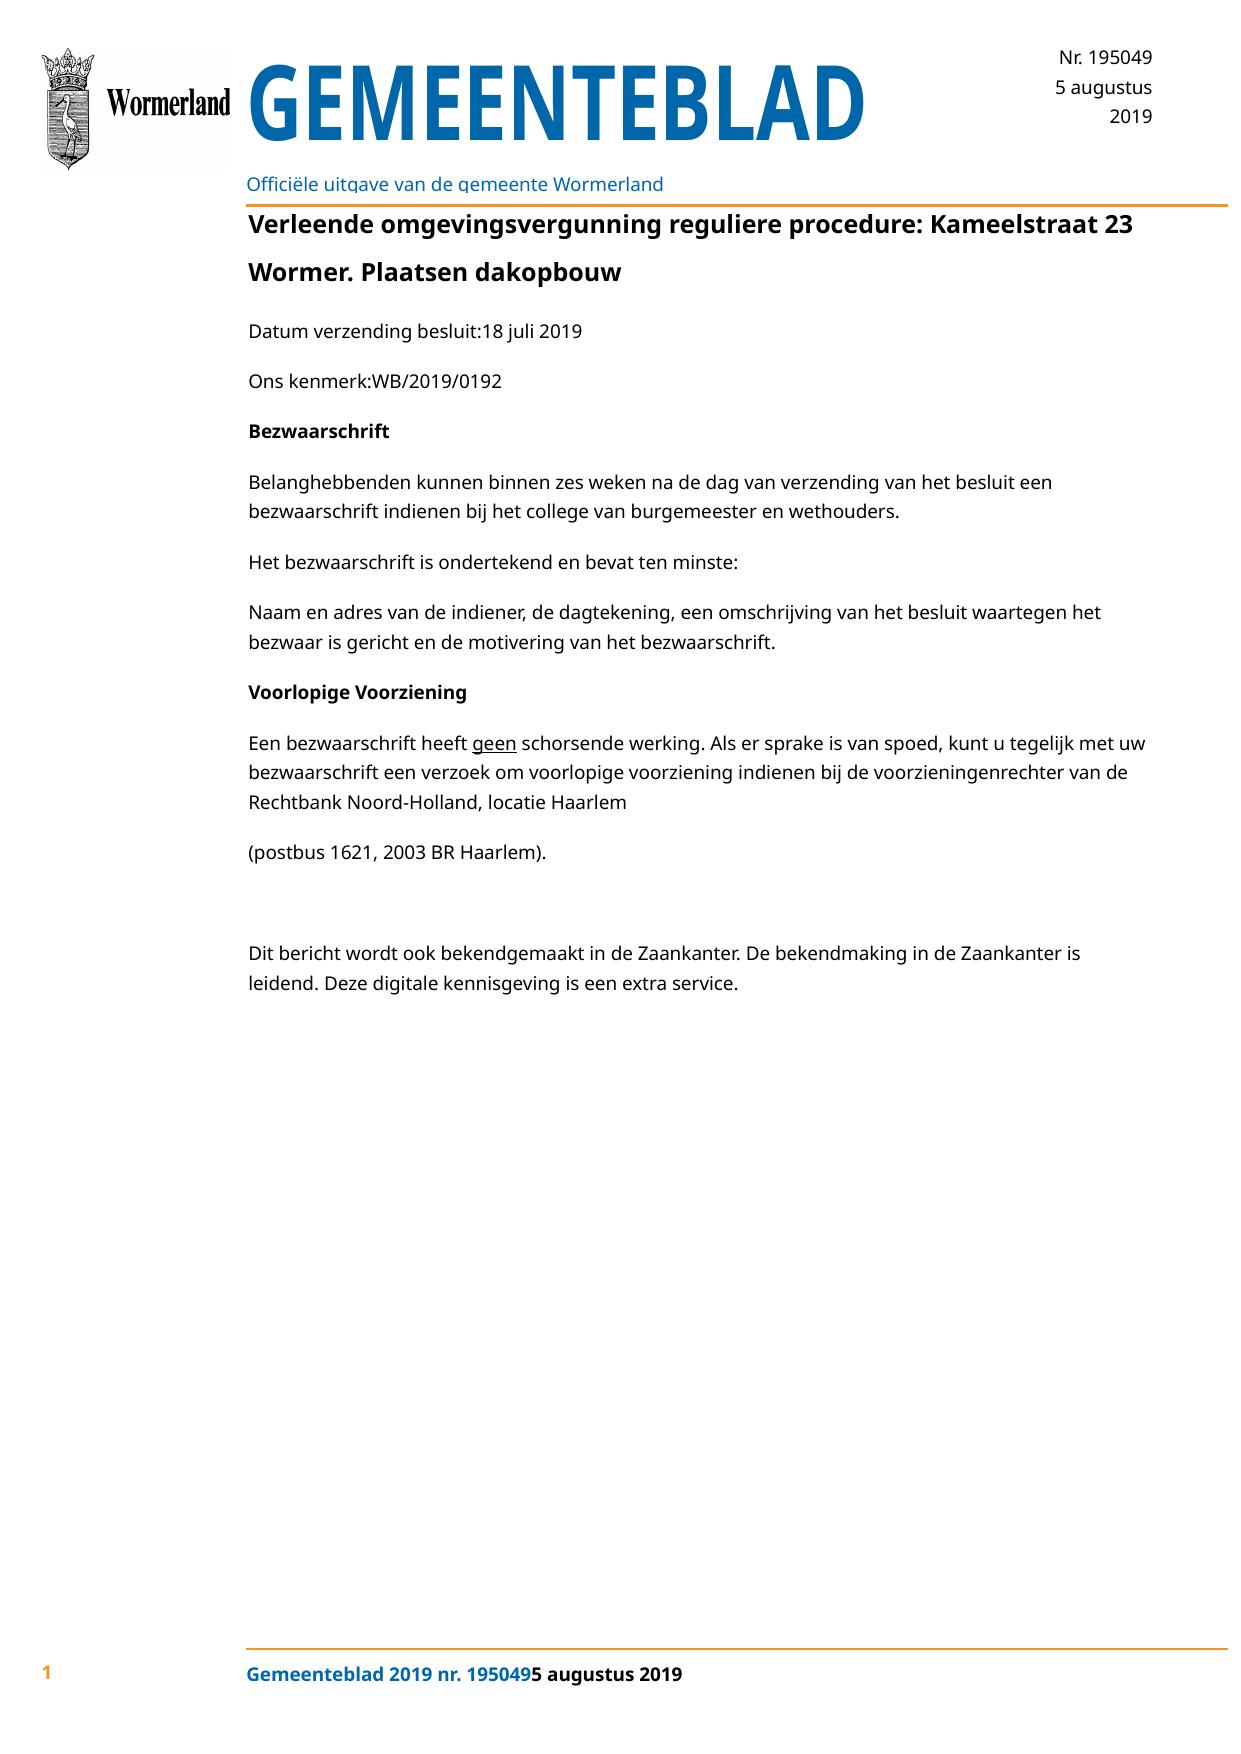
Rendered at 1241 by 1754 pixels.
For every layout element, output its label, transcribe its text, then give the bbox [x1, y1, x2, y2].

text Bezwaarschrift [248, 419, 1152, 444]
text Verleende omgevingsvergunning reguliere procedure: Kameelstraat 23 Wormer. Plaatsen dakopbouw [248, 207, 1152, 288]
text Naam en adres van de indiener, de dagtekening, een omschrijving van het besluit waartegen het bezwaar is gericht en de motivering van het bezwaarschrift. [248, 599, 1152, 655]
text Een bezwaarschrift heeft geen schorsende werking. Als er sprake is van spoed, kunt u tegelijk met uw bezwaarschrift een verzoek om voorlopige voorziening indienen bij de voorzieningenrechter van de Rechtbank Noord-Holland, locatie Haarlem [248, 730, 1152, 815]
text Voorlopige Voorziening [248, 679, 1152, 705]
text Het bezwaarschrift is ondertekend en bevat ten minste: [248, 549, 1152, 575]
text Dit bericht wordt ook bekendgemaakt in de Zaankanter. De bekendmaking in de Zaankanter is leidend. Deze digitale kennisgeving is een extra service. [248, 940, 1152, 996]
text Belanghebbenden kunnen binnen zes weken na de dag van verzending van het besluit een bezwaarschrift indienen bij het college van burgemeester en wethouders. [248, 469, 1152, 524]
picture [41, 47, 231, 172]
text Ons kenmerk:WB/2019/0192 [248, 368, 1152, 394]
text (postbus 1621, 2003 BR Haarlem). [248, 839, 1152, 865]
text Datum verzending besluit:18 juli 2019 [248, 318, 1152, 344]
